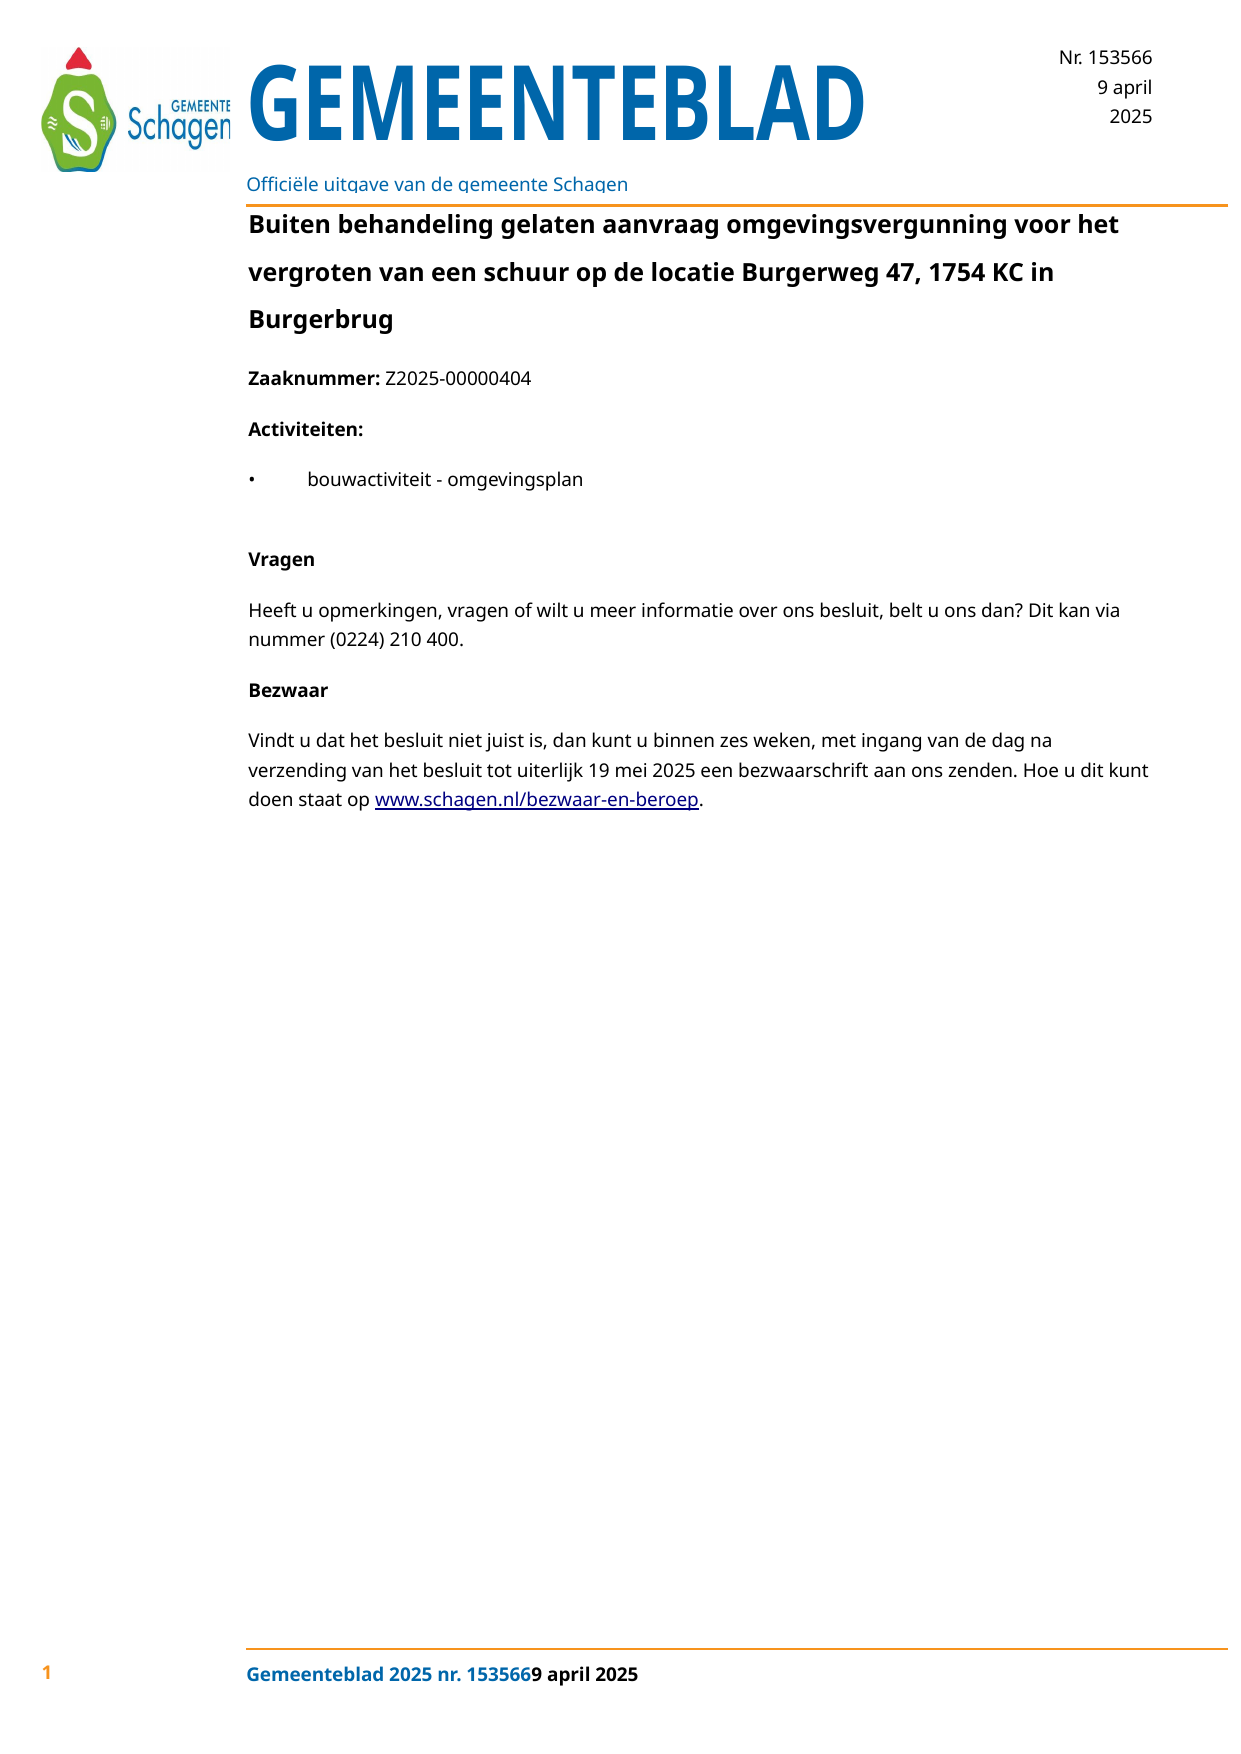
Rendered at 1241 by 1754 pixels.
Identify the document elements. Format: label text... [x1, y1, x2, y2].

text Vragen [248, 546, 1152, 572]
text Bezwaar [248, 677, 1152, 702]
text Zaaknummer: Z2025-00000404 [248, 366, 1152, 391]
picture [41, 47, 231, 172]
list bouwactiviteit - omgevingsplan [248, 466, 1152, 492]
text Buiten behandeling gelaten aanvraag omgevingsvergunning voor het vergroten van een schuur op de locatie Burgerweg 47, 1754 KC in Burgerbrug [248, 207, 1152, 336]
text Activiteiten: [248, 416, 1152, 442]
text Heeft u opmerkingen, vragen of wilt u meer informatie over ons besluit, belt u ons dan? Dit kan via nummer (0224) 210 400. [248, 597, 1152, 652]
text Vindt u dat het besluit niet juist is, dan kunt u binnen zes weken, met ingang van de dag na verzending van het besluit tot uiterlijk 19 mei 2025 een bezwaarschrift aan ons zenden. Hoe u dit kunt doen staat op www.schagen.nl/bezwaar-en-beroep. [248, 727, 1152, 812]
